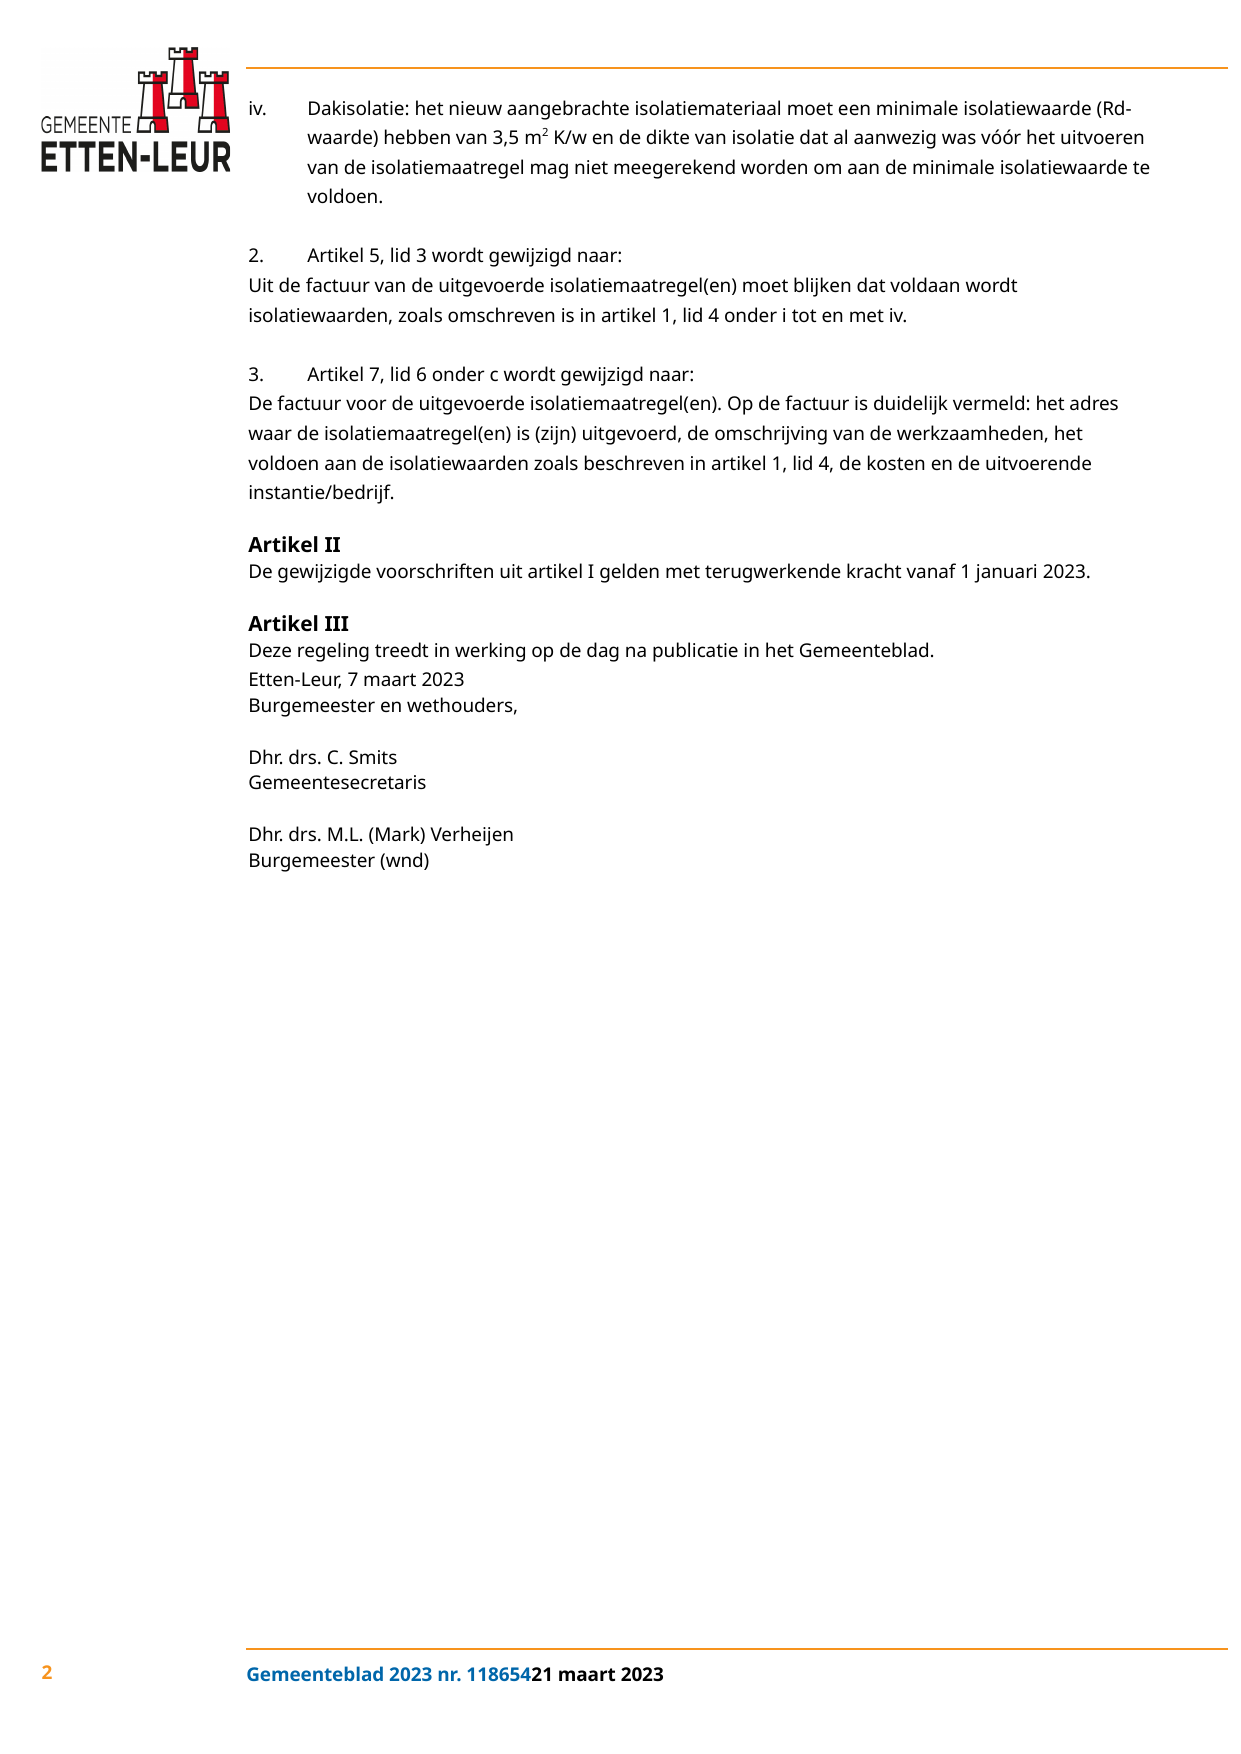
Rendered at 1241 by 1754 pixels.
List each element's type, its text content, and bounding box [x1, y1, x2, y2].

text Uit de factuur van de uitgevoerde isolatiemaatregel(en) moet blijken dat voldaan wordt isolatiewaarden, zoals omschreven is in artikel 1, lid 4 onder i tot en met iv. [248, 272, 1152, 328]
text Burgemeester (wnd) [248, 847, 1152, 872]
text Artikel III [248, 609, 1152, 637]
text Deze regeling treedt in werking op de dag na publicatie in het Gemeenteblad. [248, 637, 1152, 663]
list Artikel 5, lid 3 wordt gewijzigd naar: [248, 243, 1152, 268]
text Burgemeester en wethouders, [248, 692, 1152, 718]
list Dakisolatie: het nieuw aangebrachte isolatiemateriaal moet een minimale isolatiewaarde (Rd-waarde) hebben van 3,5 m2 K/w en de dikte van isolatie dat al aanwezig was vóór het uitvoeren van de isolatiemaatregel mag niet meegerekend worden om aan de minimale isolatiewaarde te voldoen. [248, 95, 1152, 209]
text Etten-Leur, 7 maart 2023 [248, 667, 1152, 692]
text Dhr. drs. M.L. (Mark) Verheijen [248, 821, 1152, 847]
text De factuur voor de uitgevoerde isolatiemaatregel(en). Op de factuur is duidelijk vermeld: het adres waar de isolatiemaatregel(en) is (zijn) uitgevoerd, de omschrijving van de werkzaamheden, het voldoen aan de isolatiewaarden zoals beschreven in artikel 1, lid 4, de kosten en de uitvoerende instantie/bedrijf. [248, 391, 1152, 505]
text Dhr. drs. C. Smits [248, 744, 1152, 769]
text Artikel II [248, 530, 1152, 558]
text De gewijzigde voorschriften uit artikel I gelden met terugwerkende kracht vanaf 1 januari 2023. [248, 558, 1152, 584]
picture [41, 47, 231, 172]
text Gemeentesecretaris [248, 769, 1152, 795]
list Artikel 7, lid 6 onder c wordt gewijzigd naar: [248, 361, 1152, 387]
